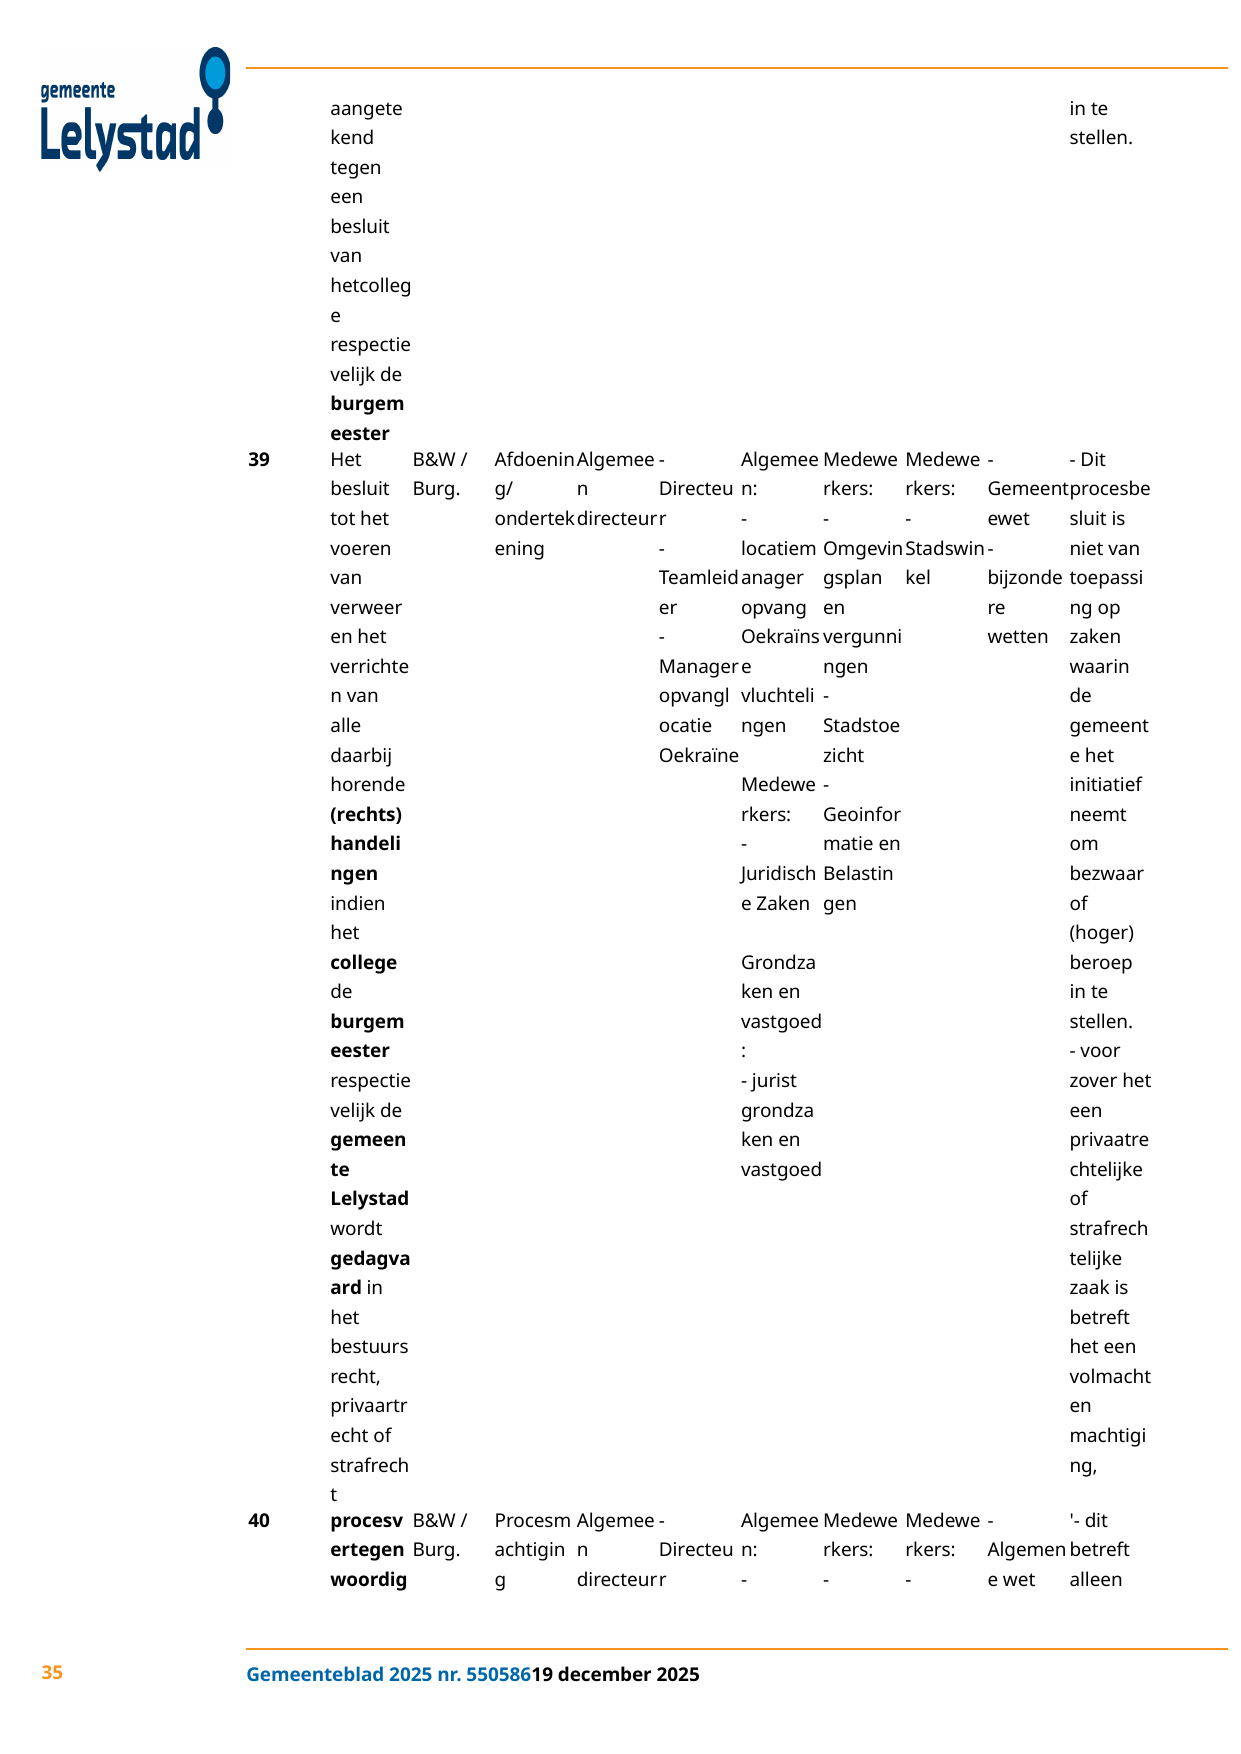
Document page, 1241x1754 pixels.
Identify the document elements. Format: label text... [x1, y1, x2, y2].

table_cell - Algemene wet [987, 1507, 1069, 1592]
table_cell - Directeur - Teamleider - Manager opvanglocatie Oekraïne [659, 446, 741, 1507]
table_cell [659, 95, 741, 446]
table_cell Medewerkers: - Omgevingsplan en vergunningen - Stadstoezicht - Geoinformatie en Belastingen [823, 446, 905, 1507]
table_cell aangetekend tegen een besluit van hetcollege respectievelijk de burgemeester [330, 95, 412, 446]
table_cell procesvertegenwoordig [330, 1507, 412, 1592]
table_cell - Gemeentewet - bijzondere wetten [987, 446, 1069, 1507]
table_cell [412, 95, 494, 446]
table_cell [577, 95, 659, 446]
table_cell '- dit betreft alleen [1069, 1507, 1152, 1592]
table_cell Algemeen directeur [577, 1507, 659, 1592]
table_cell [248, 95, 330, 446]
table_cell 39 [248, 446, 330, 1507]
table_cell B&W / Burg. [412, 1507, 494, 1592]
picture [41, 47, 231, 172]
table_cell 40 [248, 1507, 330, 1592]
table_cell Algemeen: - locatiemanager opvang Oekraïnse vluchtelingen Medewerkers: - Juridische Zaken Grondzaken en vastgoed: - jurist grondzaken en vastgoed [741, 446, 823, 1507]
table_cell Procesmachtiging [494, 1507, 577, 1592]
table_cell in te stellen. [1069, 95, 1152, 446]
table_cell Algemeen directeur [577, 446, 659, 1507]
table_cell - Directeur [659, 1507, 741, 1592]
table_cell Afdoening/ondertekening [494, 446, 577, 1507]
table_cell [741, 95, 823, 446]
table_cell B&W / Burg. [412, 446, 494, 1507]
table_cell [823, 95, 905, 446]
table_cell Algemeen: [741, 1507, 823, 1592]
table_cell Het besluit tot het voeren van verweer en het verrichten van alle daarbij horende (rechts)handelingen indien het college de burgemeester respectievelijk de gemeente Lelystad wordt gedagvaard in het bestuursrecht, privaartrecht of strafrecht [330, 446, 412, 1507]
table_cell [905, 95, 987, 446]
table_cell Medewerkers: [905, 1507, 987, 1592]
table_cell [987, 95, 1069, 446]
table_cell - Dit procesbesluit is niet van toepassing op zaken waarin de gemeente het initiatief neemt om bezwaar of (hoger) beroep in te stellen. - voor zover het een privaatrechtelijke of strafrechtelijke zaak is betreft het een volmacht en machtiging, [1069, 446, 1152, 1507]
table_cell [494, 95, 577, 446]
table_cell Medewerkers: [823, 1507, 905, 1592]
table_cell Medewerkers: - Stadswinkel [905, 446, 987, 1507]
